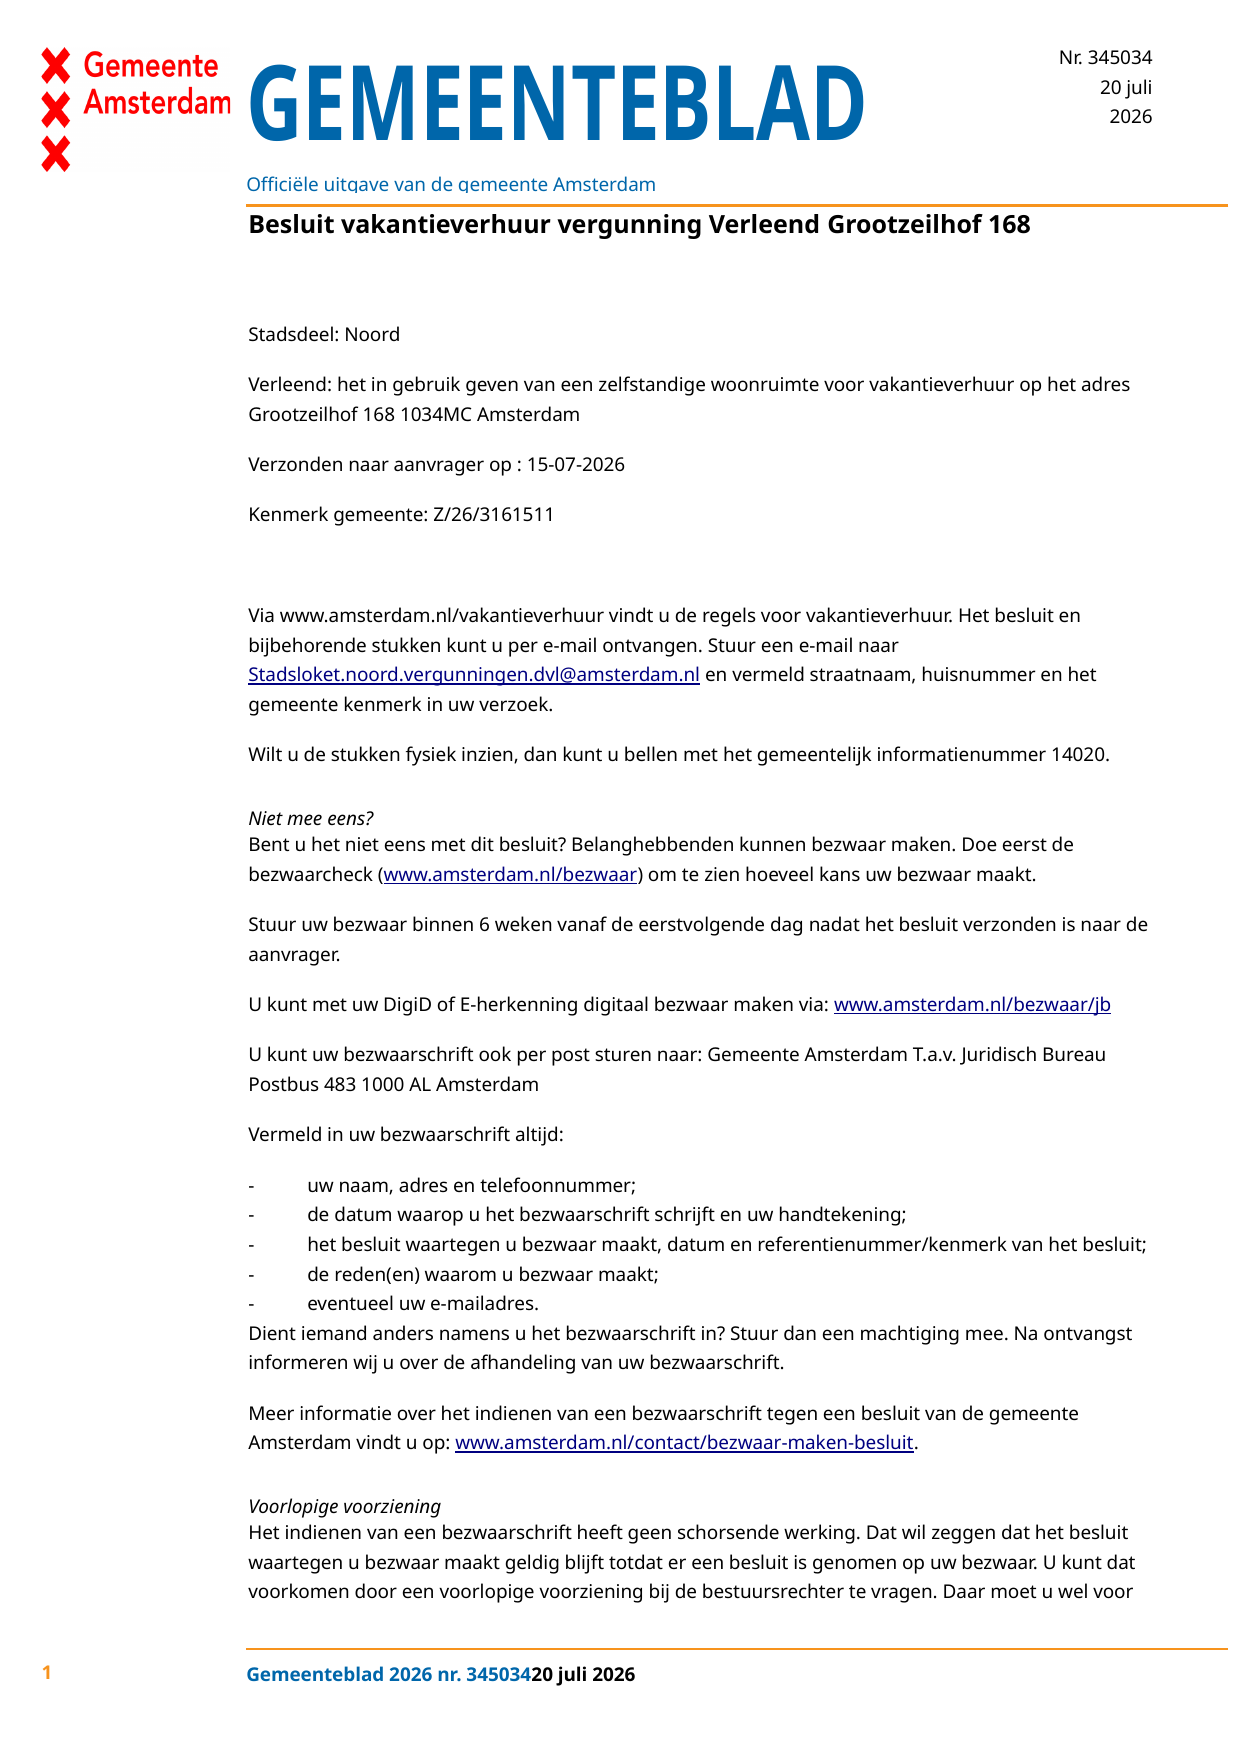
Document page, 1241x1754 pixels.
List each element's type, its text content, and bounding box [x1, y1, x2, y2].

list uw naam, adres en telefoonnummer; [248, 1172, 1152, 1198]
list de reden(en) waarom u bezwaar maakt; [248, 1261, 1152, 1287]
list de datum waarop u het bezwaarschrift schrijft en uw handtekening; [248, 1202, 1152, 1227]
text U kunt met uw DigiD of E-herkenning digitaal bezwaar maken via: www.amsterdam.nl/bezwaar/jb [248, 991, 1152, 1017]
text Meer informatie over het indienen van een bezwaarschrift tegen een besluit van de gemeente Amsterdam vindt u op: www.amsterdam.nl/contact/bezwaar-maken-besluit. [248, 1400, 1152, 1455]
text Wilt u de stukken fysiek inzien, dan kunt u bellen met het gemeentelijk informatienummer 14020. [248, 742, 1152, 767]
text Verleend: het in gebruik geven van een zelfstandige woonruimte voor vakantieverhuur op het adres Grootzeilhof 168 1034MC Amsterdam [248, 371, 1152, 426]
text Vermeld in uw bezwaarschrift altijd: [248, 1122, 1152, 1147]
text Verzonden naar aanvrager op : 15-07-2026 [248, 451, 1152, 477]
text Via www.amsterdam.nl/vakantieverhuur vindt u de regels voor vakantieverhuur. Het besluit en bijbehorende stukken kunt u per e-mail ontvangen. Stuur een e-mail naar Stadsloket.noord.vergunningen.dvl@amsterdam.nl en vermeld straatnaam, huisnummer en het gemeente kenmerk in uw verzoek. [248, 602, 1152, 717]
text Dient iemand anders namens u het bezwaarschrift in? Stuur dan een machtiging mee. Na ontvangst informeren wij u over de afhandeling van uw bezwaarschrift. [248, 1320, 1152, 1375]
text U kunt uw bezwaarschrift ook per post sturen naar: Gemeente Amsterdam T.a.v. Juridisch Bureau Postbus 483 1000 AL Amsterdam [248, 1042, 1152, 1097]
picture [41, 47, 231, 172]
text Stadsdeel: Noord [248, 321, 1152, 346]
text Kenmerk gemeente: Z/26/3161511 [248, 502, 1152, 527]
list het besluit waartegen u bezwaar maakt, datum en referentienummer/kenmerk van het besluit; [248, 1231, 1152, 1257]
list eventueel uw e-mailadres. [248, 1290, 1152, 1316]
text Voorlopige voorziening [248, 1493, 1152, 1519]
text Stuur uw bezwaar binnen 6 weken vanaf de eerstvolgende dag nadat het besluit verzonden is naar de aanvrager. [248, 911, 1152, 967]
text Bent u het niet eens met dit besluit? Belanghebbenden kunnen bezwaar maken. Doe eerst de bezwaarcheck (www.amsterdam.nl/bezwaar) om te zien hoeveel kans uw bezwaar maakt. [248, 831, 1152, 887]
text Besluit vakantieverhuur vergunning Verleend Grootzeilhof 168 [248, 207, 1152, 241]
text Het indienen van een bezwaarschrift heeft geen schorsende werking. Dat wil zeggen dat het besluit waartegen u bezwaar maakt geldig blijft totdat er een besluit is genomen op uw bezwaar. U kunt dat voorkomen door een voorlopige voorziening bij de bestuursrechter te vragen. Daar moet u wel voor [248, 1519, 1152, 1604]
text Niet mee eens? [248, 806, 1152, 831]
